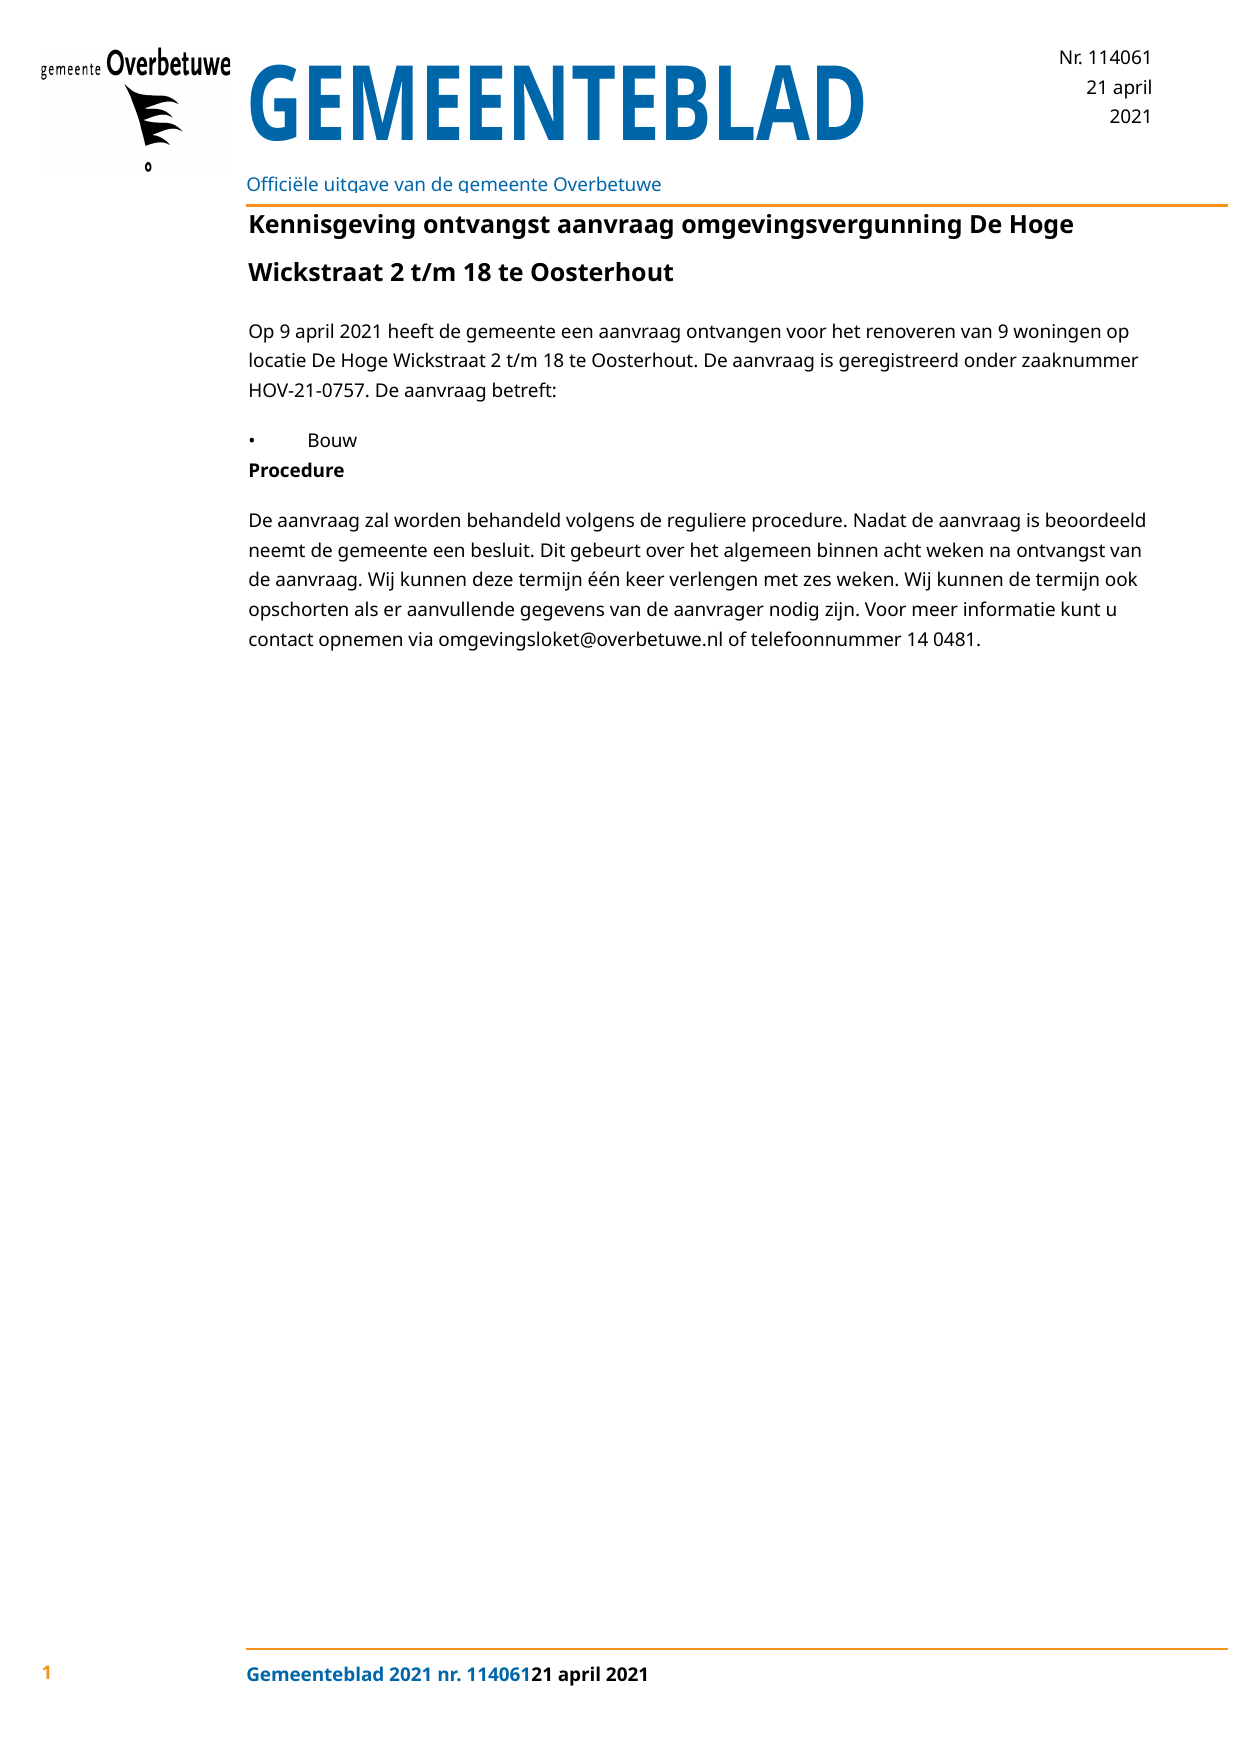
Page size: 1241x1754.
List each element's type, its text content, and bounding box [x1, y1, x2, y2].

text Procedure [248, 457, 1152, 483]
text Kennisgeving ontvangst aanvraag omgevingsvergunning De Hoge Wickstraat 2 t/m 18 te Oosterhout [248, 207, 1152, 288]
picture [41, 47, 231, 172]
list Bouw [248, 427, 1152, 453]
text Op 9 april 2021 heeft de gemeente een aanvraag ontvangen voor het renoveren van 9 woningen op locatie De Hoge Wickstraat 2 t/m 18 te Oosterhout. De aanvraag is geregistreerd onder zaaknummer HOV-21-0757. De aanvraag betreft: [248, 318, 1152, 403]
text De aanvraag zal worden behandeld volgens de reguliere procedure. Nadat de aanvraag is beoordeeld neemt de gemeente een besluit. Dit gebeurt over het algemeen binnen acht weken na ontvangst van de aanvraag. Wij kunnen deze termijn één keer verlengen met zes weken. Wij kunnen de termijn ook opschorten als er aanvullende gegevens van de aanvrager nodig zijn. Voor meer informatie kunt u contact opnemen via omgevingsloket@overbetuwe.nl of telefoonnummer 14 0481. [248, 507, 1152, 652]
